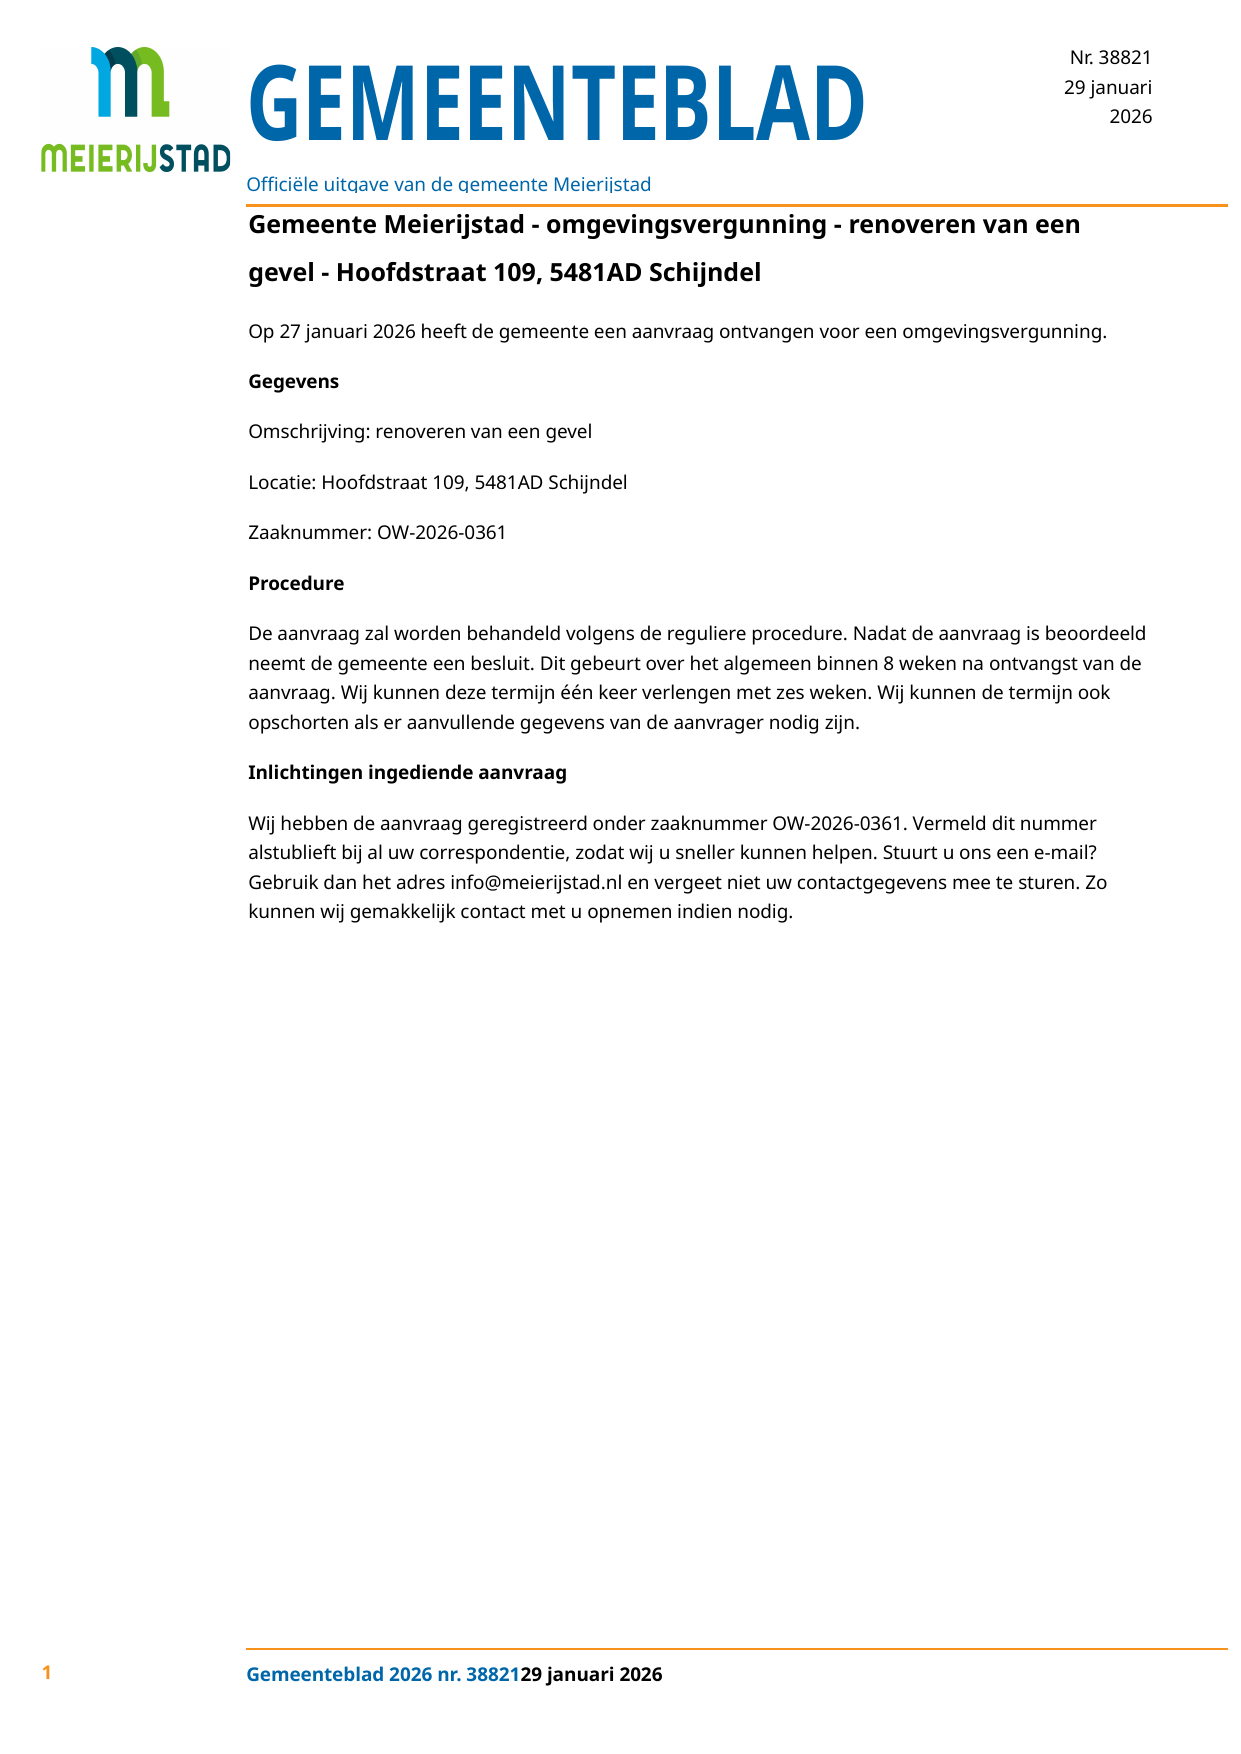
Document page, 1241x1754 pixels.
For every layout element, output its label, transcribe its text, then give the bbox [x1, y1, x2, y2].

text De aanvraag zal worden behandeld volgens de reguliere procedure. Nadat de aanvraag is beoordeeld neemt de gemeente een besluit. Dit gebeurt over het algemeen binnen 8 weken na ontvangst van de aanvraag. Wij kunnen deze termijn één keer verlengen met zes weken. Wij kunnen de termijn ook opschorten als er aanvullende gegevens van de aanvrager nodig zijn. [248, 620, 1152, 735]
text Gemeente Meierijstad - omgevingsvergunning - renoveren van een gevel - Hoofdstraat 109, 5481AD Schijndel [248, 207, 1152, 288]
text Inlichtingen ingediende aanvraag [248, 759, 1152, 785]
text Zaaknummer: OW-2026-0361 [248, 519, 1152, 545]
picture [41, 47, 231, 172]
text Op 27 januari 2026 heeft de gemeente een aanvraag ontvangen voor een omgevingsvergunning. [248, 318, 1152, 344]
text Procedure [248, 570, 1152, 596]
text Gegevens [248, 368, 1152, 394]
text Locatie: Hoofdstraat 109, 5481AD Schijndel [248, 469, 1152, 495]
text Wij hebben de aanvraag geregistreerd onder zaaknummer OW-2026-0361. Vermeld dit nummer alstublieft bij al uw correspondentie, zodat wij u sneller kunnen helpen. Stuurt u ons een e-mail? Gebruik dan het adres info@meierijstad.nl en vergeet niet uw contactgegevens mee te sturen. Zo kunnen wij gemakkelijk contact met u opnemen indien nodig. [248, 810, 1152, 924]
text Omschrijving: renoveren van een gevel [248, 419, 1152, 444]
